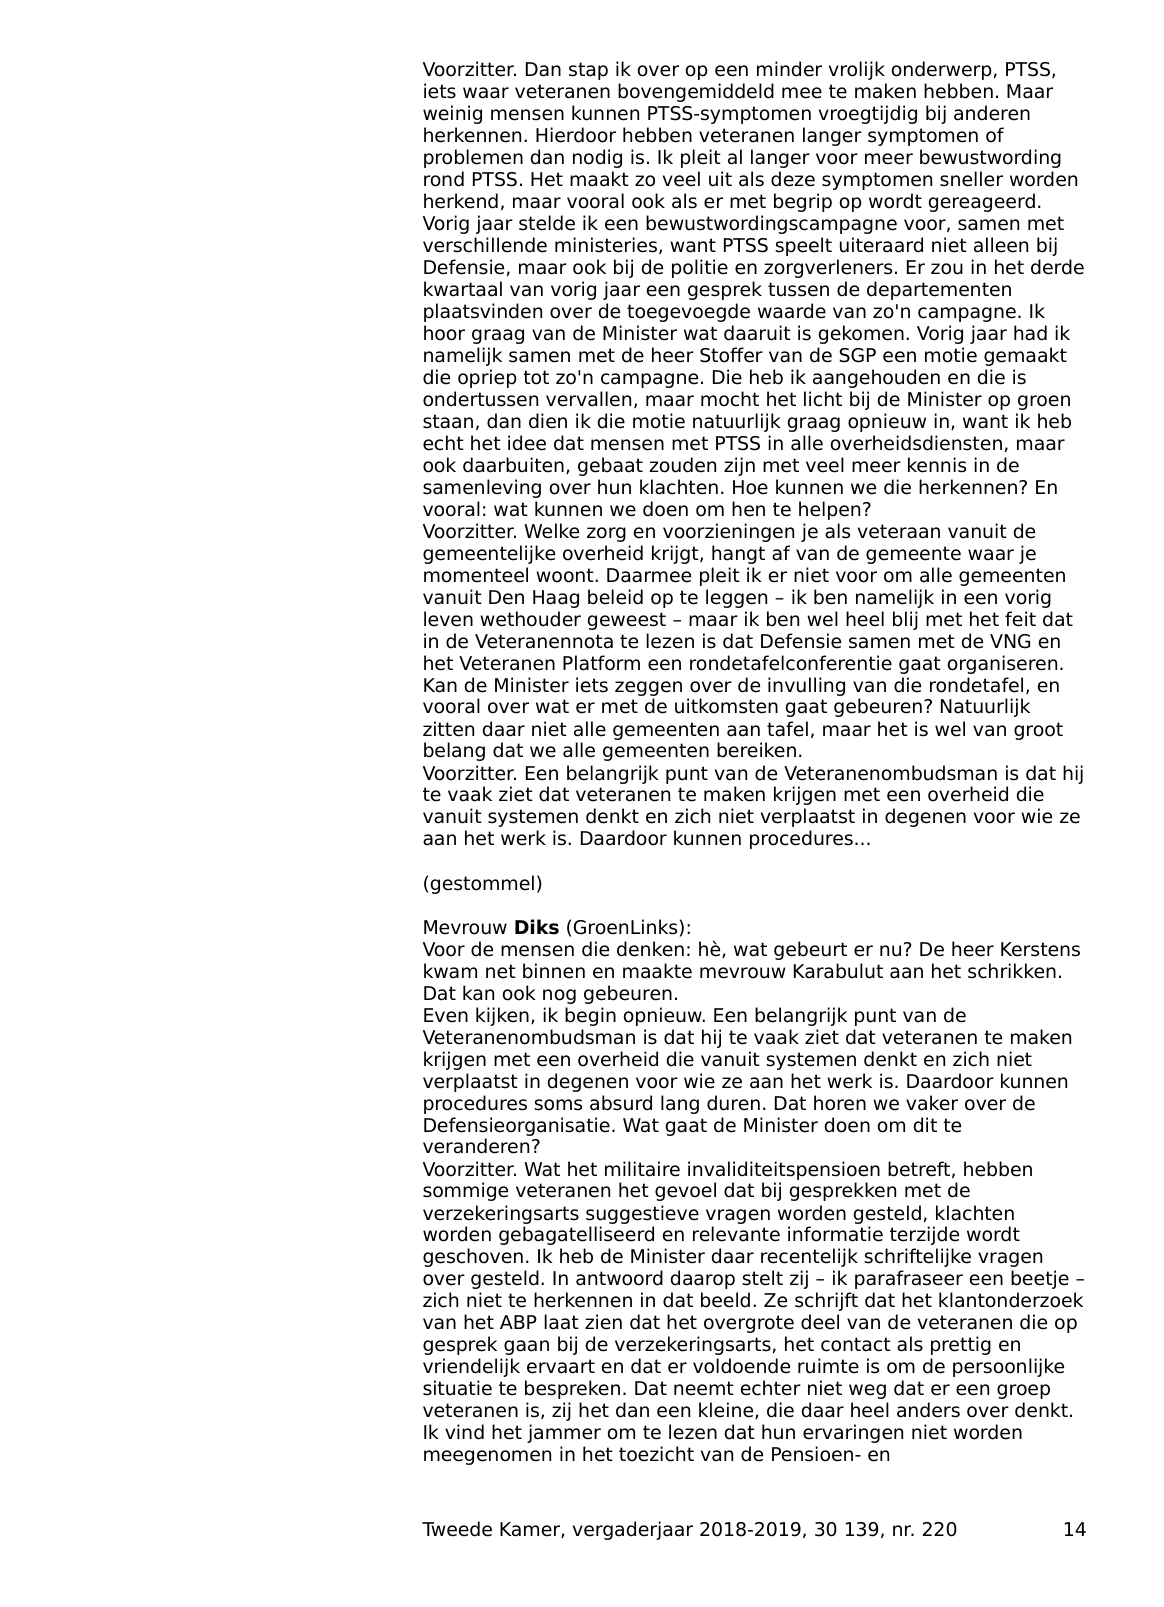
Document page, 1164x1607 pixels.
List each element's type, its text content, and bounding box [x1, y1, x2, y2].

text (gestommel) [422, 872, 1087, 894]
text Voorzitter. Welke zorg en voorzieningen je als veteraan vanuit de gemeentelijke overheid krijgt, hangt af van de gemeente waar je momenteel woont. Daarmee pleit ik er niet voor om alle gemeenten vanuit Den Haag beleid op te leggen – ik ben namelijk in een vorig leven wethouder geweest – maar ik ben wel heel blij met het feit dat in de Veteranennota te lezen is dat Defensie samen met de VNG en het Veteranen Platform een rondetafelconferentie gaat organiseren. Kan de Minister iets zeggen over de invulling van die rondetafel, en vooral over wat er met de uitkomsten gaat gebeuren? Natuurlijk zitten daar niet alle gemeenten aan tafel, maar het is wel van groot belang dat we alle gemeenten bereiken. [422, 521, 1087, 762]
text Voorzitter. Wat het militaire invaliditeitspensioen betreft, hebben sommige veteranen het gevoel dat bij gesprekken met de verzekeringsarts suggestieve vragen worden gesteld, klachten worden gebagatelliseerd en relevante informatie terzijde wordt geschoven. Ik heb de Minister daar recentelijk schriftelijke vragen over gesteld. In antwoord daarop stelt zij – ik parafraseer een beetje – zich niet te herkennen in dat beeld. Ze schrijft dat het klantonderzoek van het ABP laat zien dat het overgrote deel van de veteranen die op gesprek gaan bij de verzekeringsarts, het contact als prettig en vriendelijk ervaart en dat er voldoende ruimte is om de persoonlijke situatie te bespreken. Dat neemt echter niet weg dat er een groep veteranen is, zij het dan een kleine, die daar heel anders over denkt. Ik vind het jammer om te lezen dat hun ervaringen niet worden meegenomen in het toezicht van de Pensioen- en [422, 1158, 1087, 1466]
text Mevrouw Diks (GroenLinks): [422, 917, 1087, 939]
text Even kijken, ik begin opnieuw. Een belangrijk punt van de Veteranenombudsman is dat hij te vaak ziet dat veteranen te maken krijgen met een overheid die vanuit systemen denkt en zich niet verplaatst in degenen voor wie ze aan het werk is. Daardoor kunnen procedures soms absurd lang duren. Dat horen we vaker over de Defensieorganisatie. Wat gaat de Minister doen om dit te veranderen? [422, 1004, 1087, 1158]
text Voor de mensen die denken: hè, wat gebeurt er nu? De heer Kerstens kwam net binnen en maakte mevrouw Karabulut aan het schrikken. Dat kan ook nog gebeuren. [422, 939, 1087, 1004]
text Voorzitter. Dan stap ik over op een minder vrolijk onderwerp, PTSS, iets waar veteranen bovengemiddeld mee te maken hebben. Maar weinig mensen kunnen PTSS-symptomen vroegtijdig bij anderen herkennen. Hierdoor hebben veteranen langer symptomen of problemen dan nodig is. Ik pleit al langer voor meer bewustwording rond PTSS. Het maakt zo veel uit als deze symptomen sneller worden herkend, maar vooral ook als er met begrip op wordt gereageerd. Vorig jaar stelde ik een bewustwordingscampagne voor, samen met verschillende ministeries, want PTSS speelt uiteraard niet alleen bij Defensie, maar ook bij de politie en zorgverleners. Er zou in het derde kwartaal van vorig jaar een gesprek tussen de departementen plaatsvinden over de toegevoegde waarde van zo'n campagne. Ik hoor graag van de Minister wat daaruit is gekomen. Vorig jaar had ik namelijk samen met de heer Stoffer van de SGP een motie gemaakt die opriep tot zo'n campagne. Die heb ik aangehouden en die is ondertussen vervallen, maar mocht het licht bij de Minister op groen staan, dan dien ik die motie natuurlijk graag opnieuw in, want ik heb echt het idee dat mensen met PTSS in alle overheidsdiensten, maar ook daarbuiten, gebaat zouden zijn met veel meer kennis in de samenleving over hun klachten. Hoe kunnen we die herkennen? En vooral: wat kunnen we doen om hen te helpen? [422, 59, 1087, 521]
text Voorzitter. Een belangrijk punt van de Veteranenombudsman is dat hij te vaak ziet dat veteranen te maken krijgen met een overheid die vanuit systemen denkt en zich niet verplaatst in degenen voor wie ze aan het werk is. Daardoor kunnen procedures... [422, 762, 1087, 850]
